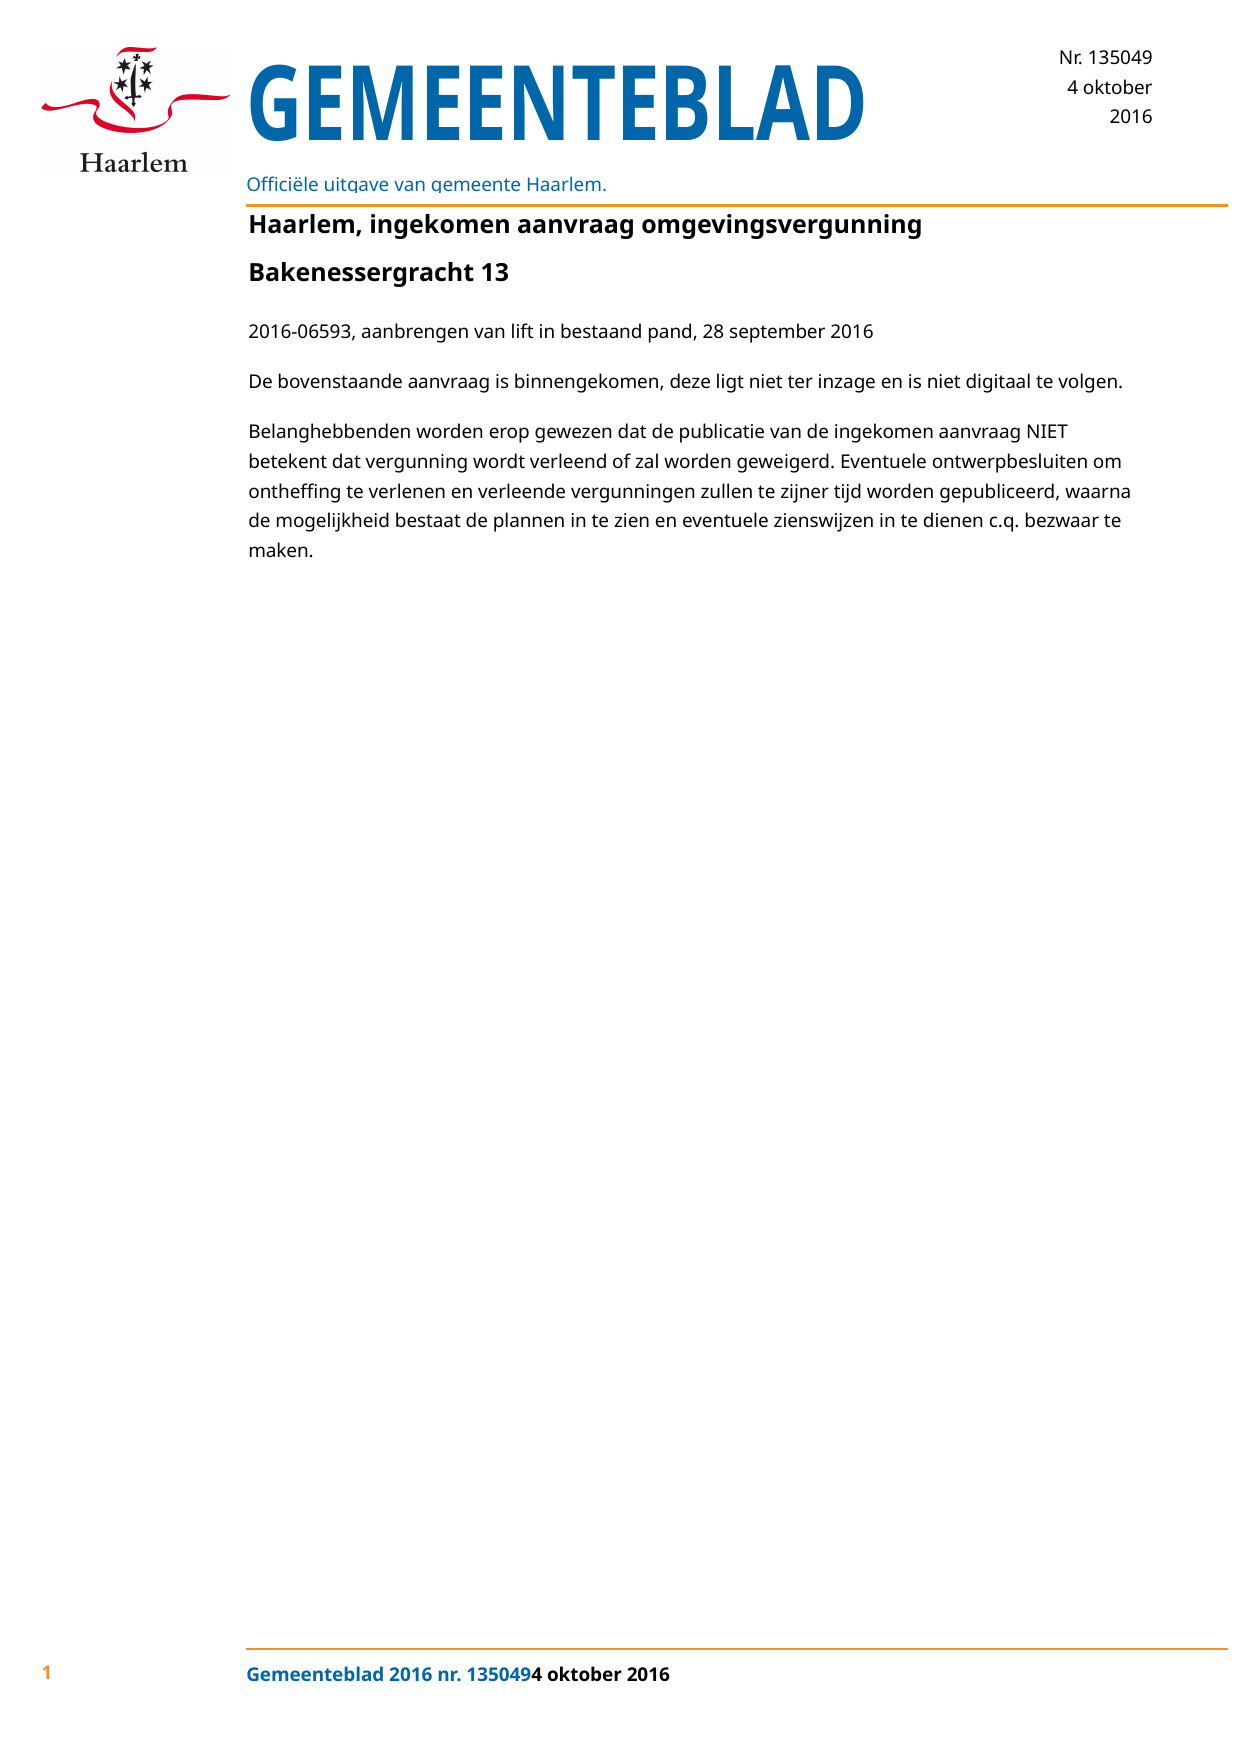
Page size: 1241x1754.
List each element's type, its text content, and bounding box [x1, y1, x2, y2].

text 2016-06593, aanbrengen van lift in bestaand pand, 28 september 2016 [248, 318, 1152, 344]
text De bovenstaande aanvraag is binnengekomen, deze ligt niet ter inzage en is niet digitaal te volgen. [248, 368, 1152, 394]
picture [41, 47, 231, 172]
text Haarlem, ingekomen aanvraag omgevingsvergunning Bakenessergracht 13 [248, 207, 1152, 288]
text Belanghebbenden worden erop gewezen dat de publicatie van de ingekomen aanvraag NIET betekent dat vergunning wordt verleend of zal worden geweigerd. Eventuele ontwerpbesluiten om ontheffing te verlenen en verleende vergunningen zullen te zijner tijd worden gepubliceerd, waarna de mogelijkheid bestaat de plannen in te zien en eventuele zienswijzen in te dienen c.q. bezwaar te maken. [248, 419, 1152, 563]
